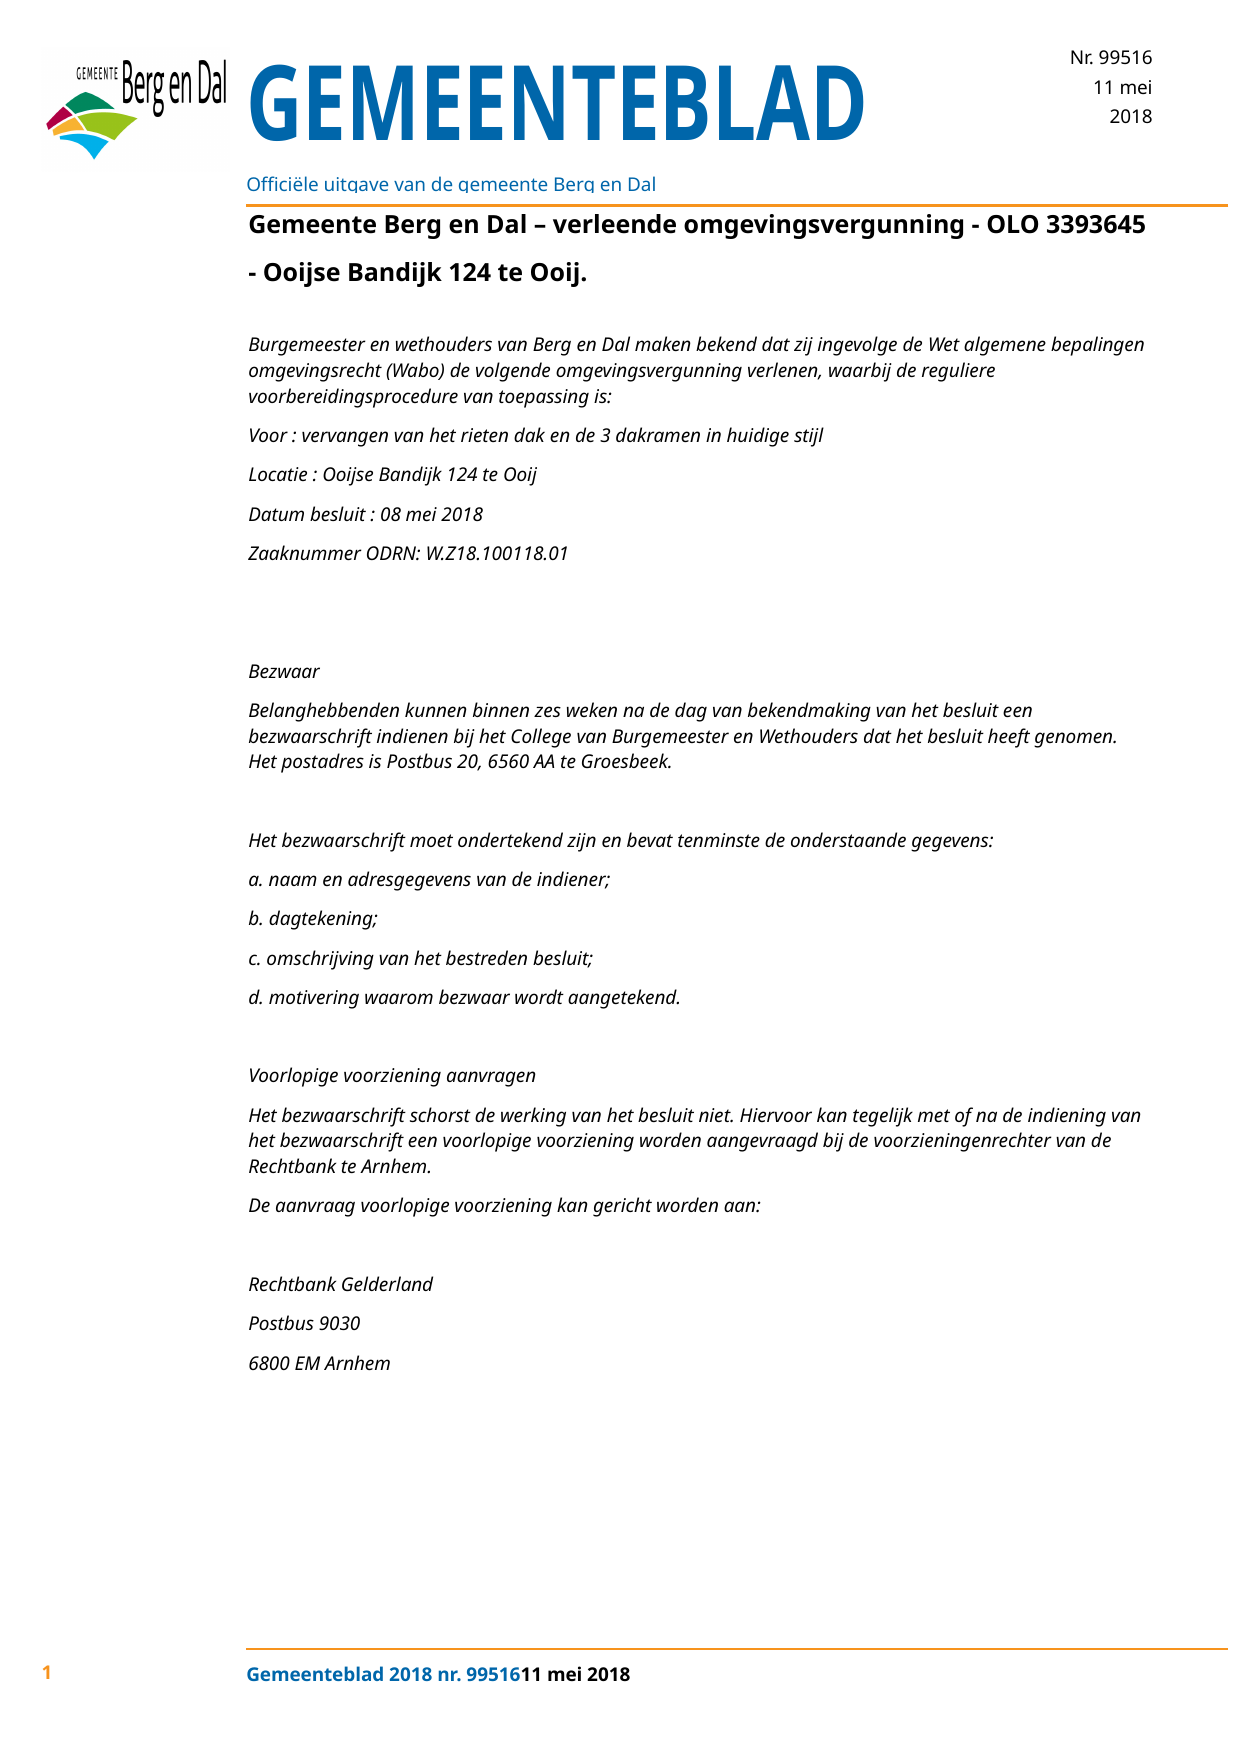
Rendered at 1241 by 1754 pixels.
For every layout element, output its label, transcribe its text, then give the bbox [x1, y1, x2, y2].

text Bezwaar [248, 658, 1152, 683]
text d. motivering waarom bezwaar wordt aangetekend. [248, 984, 1152, 1010]
text Zaaknummer ODRN: W.Z18.100118.01 [248, 540, 1152, 566]
text Locatie : Ooijse Bandijk 124 te Ooij [248, 461, 1152, 487]
text b. dagtekening; [248, 906, 1152, 931]
text Gemeente Berg en Dal – verleende omgevingsvergunning - OLO 3393645 - Ooijse Bandijk 124 te Ooij. [248, 207, 1152, 288]
text Belanghebbenden kunnen binnen zes weken na de dag van bekendmaking van het besluit een bezwaarschrift indienen bij het College van Burgemeester en Wethouders dat het besluit heeft genomen. Het postadres is Postbus 20, 6560 AA te Groesbeek. [248, 697, 1152, 774]
text 6800 EM Arnhem [248, 1350, 1152, 1376]
text c. omschrijving van het bestreden besluit; [248, 945, 1152, 971]
text Burgemeester en wethouders van Berg en Dal maken bekend dat zij ingevolge de Wet algemene bepalingen omgevingsrecht (Wabo) de volgende omgevingsvergunning verlenen, waarbij de reguliere voorbereidingsprocedure van toepassing is: [248, 331, 1152, 409]
text Voor : vervangen van het rieten dak en de 3 dakramen in huidige stijl [248, 422, 1152, 448]
text Datum besluit : 08 mei 2018 [248, 501, 1152, 526]
text Postbus 9030 [248, 1311, 1152, 1336]
text Rechtbank Gelderland [248, 1271, 1152, 1297]
text Het bezwaarschrift schorst de werking van het besluit niet. Hiervoor kan tegelijk met of na de indiening van het bezwaarschrift een voorlopige voorziening worden aangevraagd bij de voorzieningenrechter van de Rechtbank te Arnhem. [248, 1102, 1152, 1179]
text De aanvraag voorlopige voorziening kan gericht worden aan: [248, 1193, 1152, 1218]
text Voorlopige voorziening aanvragen [248, 1063, 1152, 1088]
text a. naam en adresgegevens van de indiener; [248, 866, 1152, 892]
text Het bezwaarschrift moet ondertekend zijn en bevat tenminste de onderstaande gegevens: [248, 827, 1152, 853]
picture [41, 47, 231, 172]
